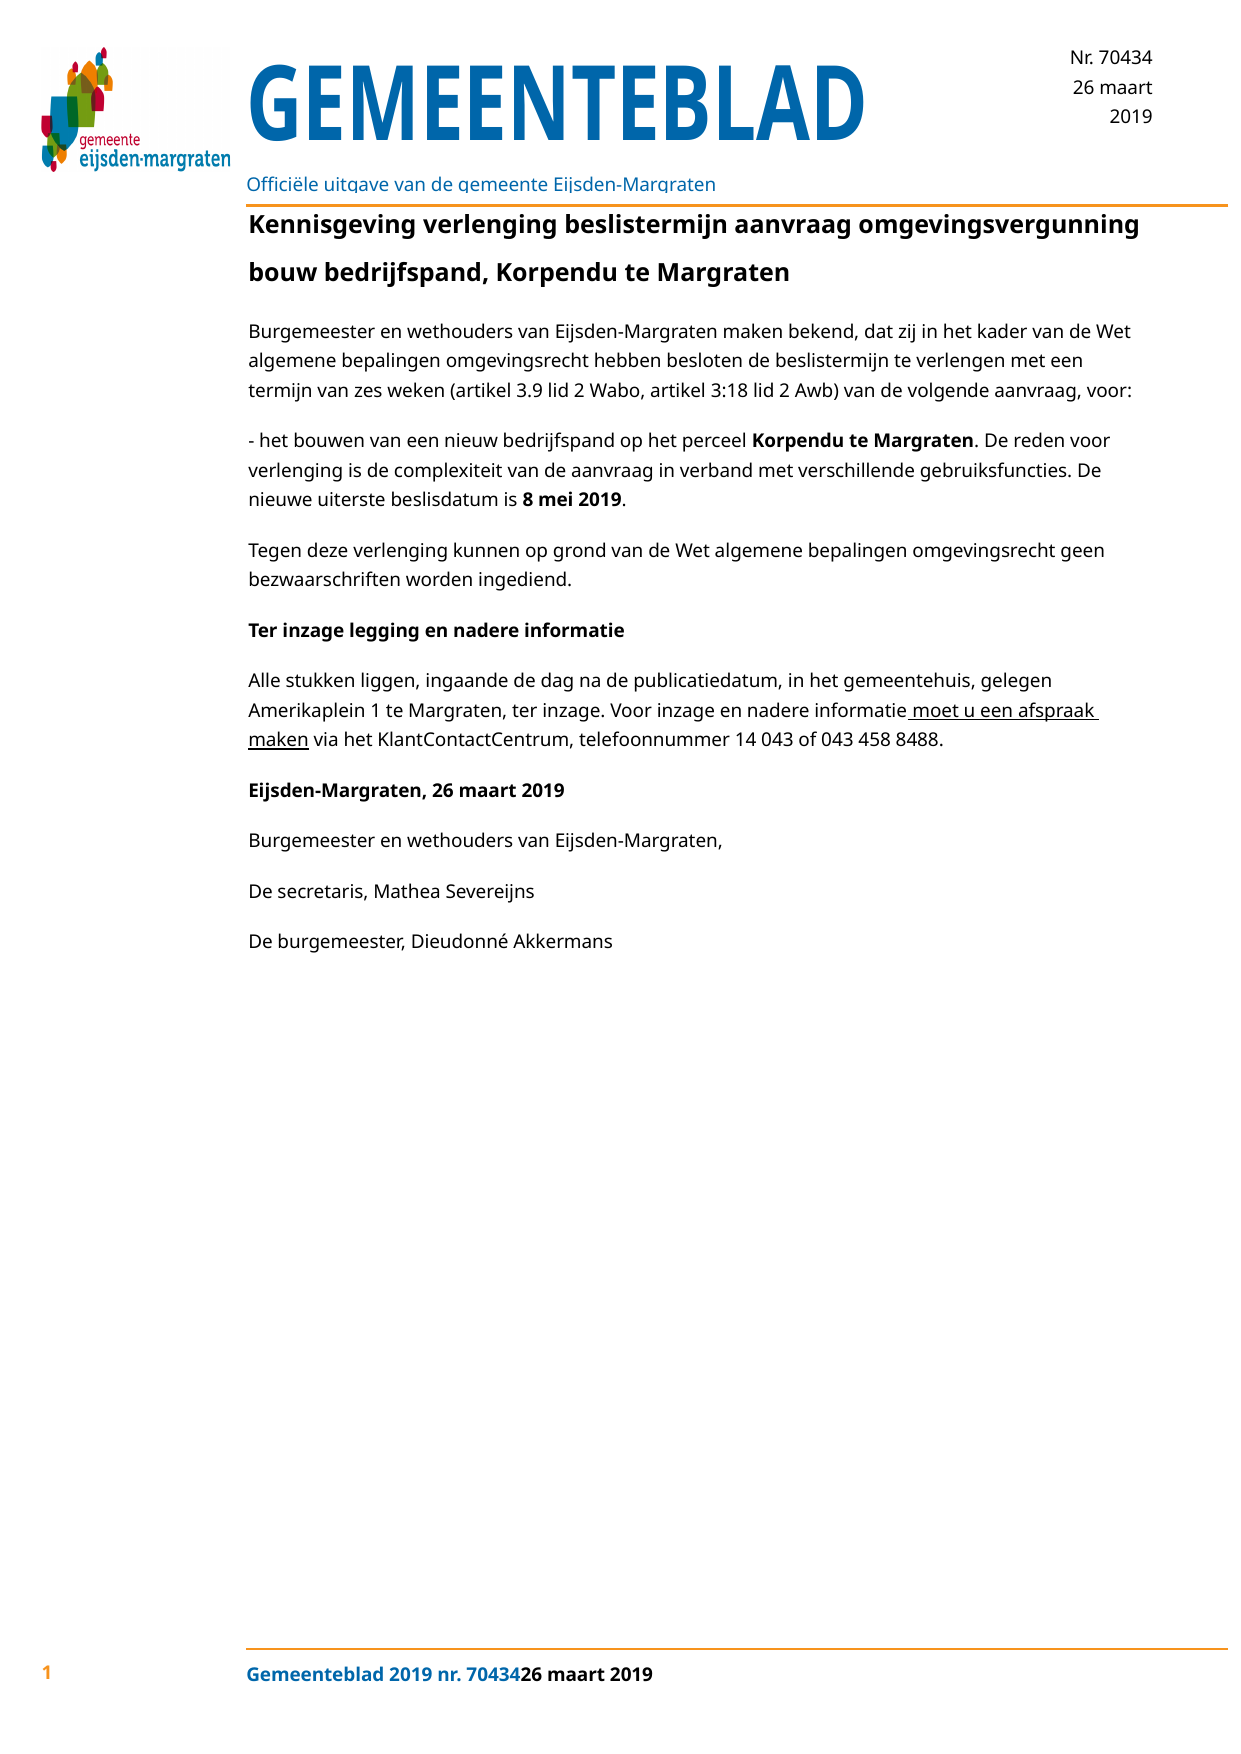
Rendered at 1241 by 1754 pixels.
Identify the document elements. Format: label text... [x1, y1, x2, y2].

text Alle stukken liggen, ingaande de dag na de publicatiedatum, in het gemeentehuis, gelegen Amerikaplein 1 te Margraten, ter inzage. Voor inzage en nadere informatie moet u een afspraak maken via het KlantContactCentrum, telefoonnummer 14 043 of 043 458 8488. [248, 667, 1152, 752]
text De burgemeester, Dieudonné Akkermans [248, 928, 1152, 954]
text Eijsden-Margraten, 26 maart 2019 [248, 777, 1152, 803]
picture [41, 47, 231, 172]
text Kennisgeving verlenging beslistermijn aanvraag omgevingsvergunning bouw bedrijfspand, Korpendu te Margraten [248, 207, 1152, 288]
text Burgemeester en wethouders van Eijsden-Margraten, [248, 827, 1152, 853]
text Tegen deze verlenging kunnen op grond van de Wet algemene bepalingen omgevingsrecht geen bezwaarschriften worden ingediend. [248, 537, 1152, 592]
text De secretaris, Mathea Severeijns [248, 878, 1152, 904]
text - het bouwen van een nieuw bedrijfspand op het perceel Korpendu te Margraten. De reden voor verlenging is de complexiteit van de aanvraag in verband met verschillende gebruiksfuncties. De nieuwe uiterste beslisdatum is 8 mei 2019. [248, 427, 1152, 512]
text Ter inzage legging en nadere informatie [248, 617, 1152, 643]
text Burgemeester en wethouders van Eijsden-Margraten maken bekend, dat zij in het kader van de Wet algemene bepalingen omgevingsrecht hebben besloten de beslistermijn te verlengen met een termijn van zes weken (artikel 3.9 lid 2 Wabo, artikel 3:18 lid 2 Awb) van de volgende aanvraag, voor: [248, 318, 1152, 403]
